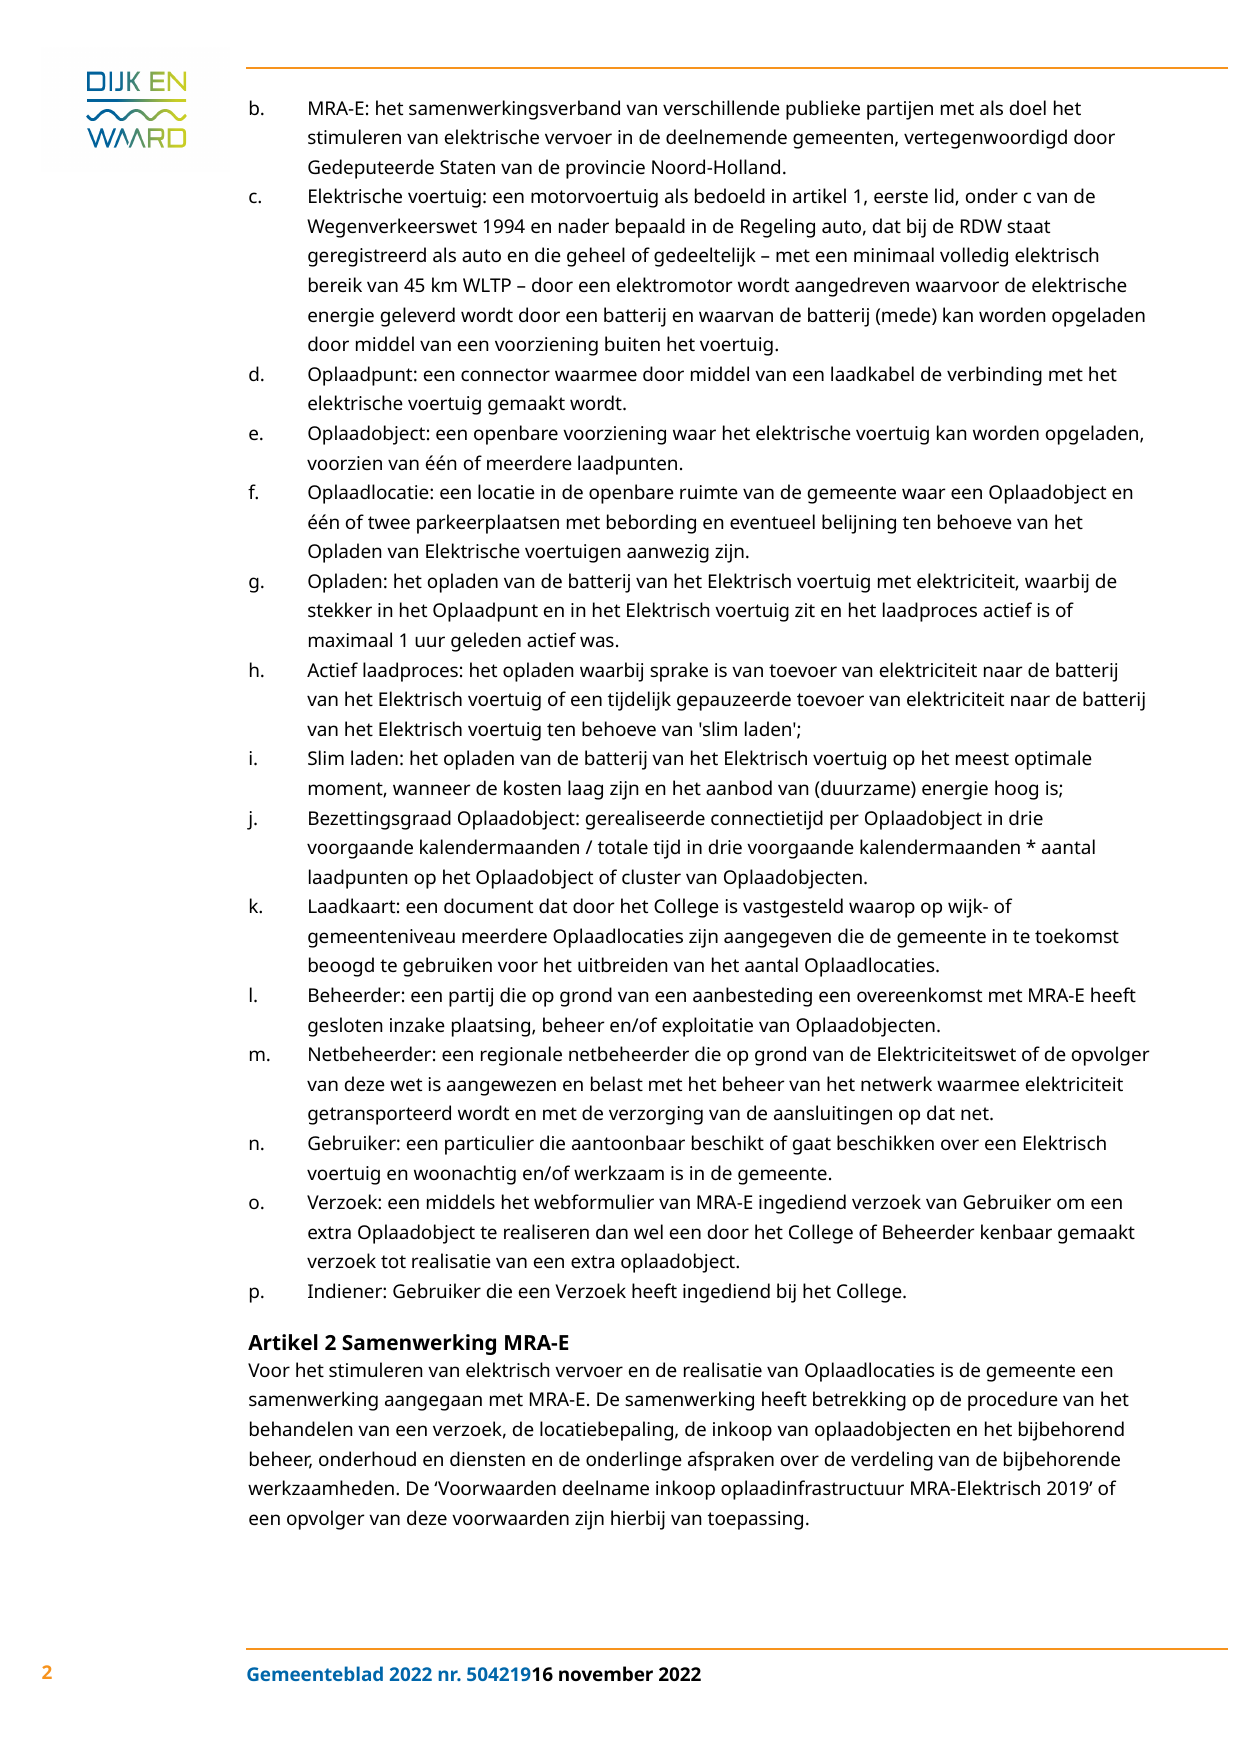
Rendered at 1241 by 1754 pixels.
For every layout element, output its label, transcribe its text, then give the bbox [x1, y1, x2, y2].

text Artikel 2 Samenwerking MRA-E [248, 1328, 1152, 1357]
list MRA-E: het samenwerkingsverband van verschillende publieke partijen met als doel het stimuleren van elektrische vervoer in de deelnemende gemeenten, vertegenwoordigd door Gedeputeerde Staten van de provincie Noord-Holland. [248, 95, 1152, 180]
list Bezettingsgraad Oplaadobject: gerealiseerde connectietijd per Oplaadobject in drie voorgaande kalendermaanden / totale tijd in drie voorgaande kalendermaanden * aantal laadpunten op het Oplaadobject of cluster van Oplaadobjecten. [248, 805, 1152, 890]
list Slim laden: het opladen van de batterij van het Elektrisch voertuig op het meest optimale moment, wanneer de kosten laag zijn en het aanbod van (duurzame) energie hoog is; [248, 746, 1152, 801]
list Elektrische voertuig: een motorvoertuig als bedoeld in artikel 1, eerste lid, onder c van de Wegenverkeerswet 1994 en nader bepaald in de Regeling auto, dat bij de RDW staat geregistreerd als auto en die geheel of gedeeltelijk – met een minimaal volledig elektrisch bereik van 45 km WLTP – door een elektromotor wordt aangedreven waarvoor de elektrische energie geleverd wordt door een batterij en waarvan de batterij (mede) kan worden opgeladen door middel van een voorziening buiten het voertuig. [248, 183, 1152, 357]
list Gebruiker: een particulier die aantoonbaar beschikt of gaat beschikken over een Elektrisch voertuig en woonachtig en/of werkzaam is in de gemeente. [248, 1130, 1152, 1186]
list Oplaadlocatie: een locatie in de openbare ruimte van de gemeente waar een Oplaadobject en één of twee parkeerplaatsen met bebording en eventueel belijning ten behoeve van het Opladen van Elektrische voertuigen aanwezig zijn. [248, 479, 1152, 564]
list Verzoek: een middels het webformulier van MRA-E ingediend verzoek van Gebruiker om een extra Oplaadobject te realiseren dan wel een door het College of Beheerder kenbaar gemaakt verzoek tot realisatie van een extra oplaadobject. [248, 1189, 1152, 1274]
list Netbeheerder: een regionale netbeheerder die op grond van de Elektriciteitswet of de opvolger van deze wet is aangewezen en belast met het beheer van het netwerk waarmee elektriciteit getransporteerd wordt en met de verzorging van de aansluitingen op dat net. [248, 1041, 1152, 1126]
text Voor het stimuleren van elektrisch vervoer en de realisatie van Oplaadlocaties is de gemeente een samenwerking aangegaan met MRA-E. De samenwerking heeft betrekking op de procedure van het behandelen van een verzoek, de locatiebepaling, de inkoop van oplaadobjecten en het bijbehorend beheer, onderhoud en diensten en de onderlinge afspraken over de verdeling van de bijbehorende werkzaamheden. De ‘Voorwaarden deelname inkoop oplaadinfrastructuur MRA-Elektrisch 2019’ of een opvolger van deze voorwaarden zijn hierbij van toepassing. [248, 1357, 1152, 1531]
list Beheerder: een partij die op grond van een aanbesteding een overeenkomst met MRA-E heeft gesloten inzake plaatsing, beheer en/of exploitatie van Oplaadobjecten. [248, 982, 1152, 1038]
list Indiener: Gebruiker die een Verzoek heeft ingediend bij het College. [248, 1278, 1152, 1304]
list Oplaadobject: een openbare voorziening waar het elektrische voertuig kan worden opgeladen, voorzien van één of meerdere laadpunten. [248, 420, 1152, 476]
list Actief laadproces: het opladen waarbij sprake is van toevoer van elektriciteit naar de batterij van het Elektrisch voertuig of een tijdelijk gepauzeerde toevoer van elektriciteit naar de batterij van het Elektrisch voertuig ten behoeve van 'slim laden'; [248, 657, 1152, 742]
list Opladen: het opladen van de batterij van het Elektrisch voertuig met elektriciteit, waarbij de stekker in het Oplaadpunt en in het Elektrisch voertuig zit en het laadproces actief is of maximaal 1 uur geleden actief was. [248, 568, 1152, 653]
list Oplaadpunt: een connector waarmee door middel van een laadkabel de verbinding met het elektrische voertuig gemaakt wordt. [248, 361, 1152, 416]
picture [41, 47, 231, 172]
list Laadkaart: een document dat door het College is vastgesteld waarop op wijk- of gemeenteniveau meerdere Oplaadlocaties zijn aangegeven die de gemeente in te toekomst beoogd te gebruiken voor het uitbreiden van het aantal Oplaadlocaties. [248, 893, 1152, 978]
